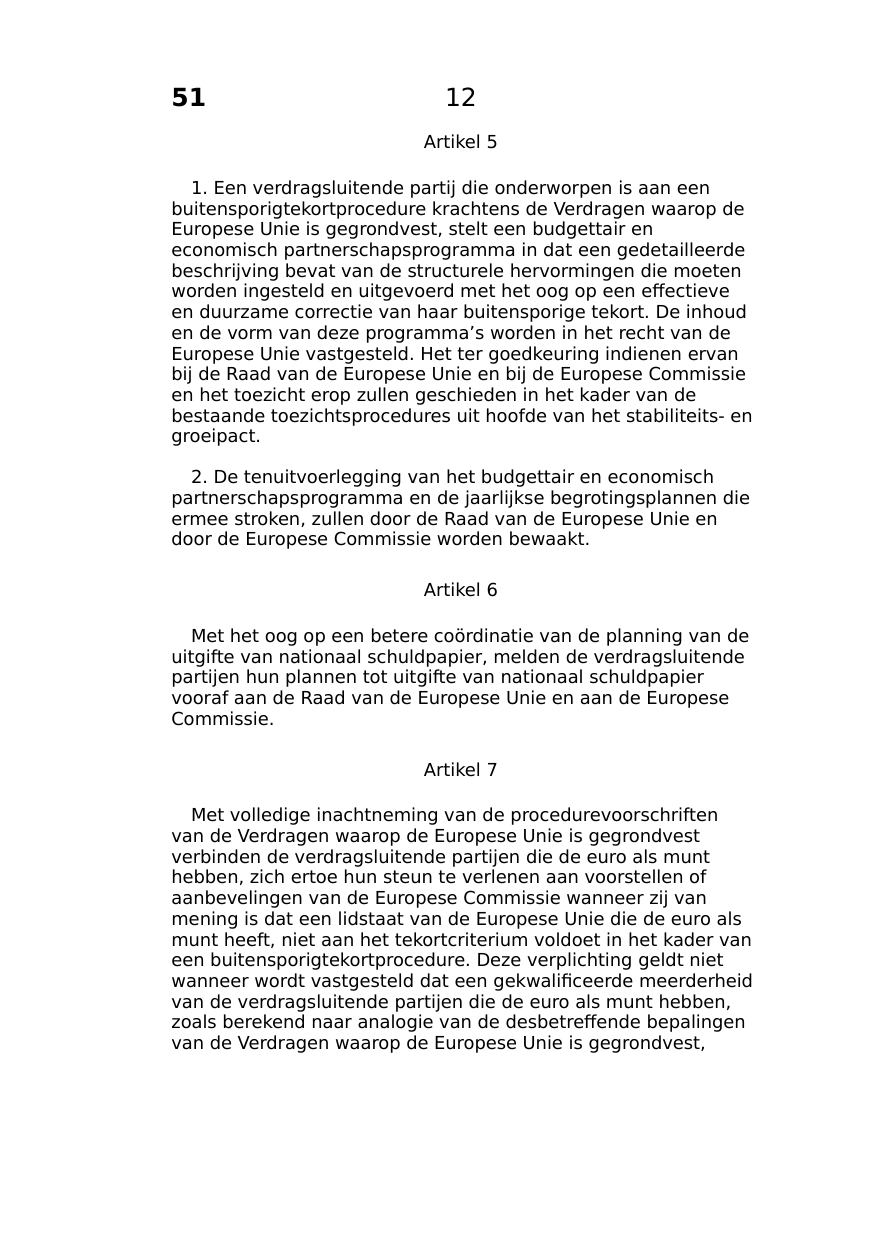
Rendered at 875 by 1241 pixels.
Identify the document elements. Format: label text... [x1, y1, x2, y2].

subtitle Artikel 6 [171, 580, 756, 601]
text 2. De tenuitvoerlegging van het budgettair en economisch partnerschapsprogramma en de jaarlijkse begrotingsplannen die ermee stroken, zullen door de Raad van de Europese Unie en door de Europese Commissie worden bewaakt. [171, 467, 756, 550]
text 1. Een verdragsluitende partij die onderworpen is aan een buitensporigtekortprocedure krachtens de Verdragen waarop de Europese Unie is gegrondvest, stelt een budgettair en economisch partnerschapsprogramma in dat een gedetailleerde beschrijving bevat van de structurele hervormingen die moeten worden ingesteld en uitgevoerd met het oog op een effectieve en duurzame correctie van haar buitensporige tekort. De inhoud en de vorm van deze programma’s worden in het recht van de Europese Unie vastgesteld. Het ter goedkeuring indienen ervan bij de Raad van de Europese Unie en bij de Europese Commissie en het toezicht erop zullen geschieden in het kader van de bestaande toezichtsprocedures uit hoofde van het stabiliteits- en groeipact. [171, 178, 756, 447]
text Met het oog op een betere coördinatie van de planning van de uitgifte van nationaal schuldpapier, melden de verdragsluitende partijen hun plannen tot uitgifte van nationaal schuldpapier vooraf aan de Raad van de Europese Unie en aan de Europese Commissie. [171, 626, 756, 729]
subtitle Artikel 7 [171, 759, 756, 780]
subtitle Artikel 5 [171, 132, 756, 153]
text Met volledige inachtneming van de procedurevoorschriften van de Verdragen waarop de Europese Unie is gegrondvest verbinden de verdragsluitende partijen die de euro als munt hebben, zich ertoe hun steun te verlenen aan voorstellen of aanbevelingen van de Europese Commissie wanneer zij van mening is dat een lidstaat van de Europese Unie die de euro als munt heeft, niet aan het tekortcriterium voldoet in het kader van een buitensporigtekortprocedure. Deze verplichting geldt niet wanneer wordt vastgesteld dat een gekwalificeerde meerderheid van de verdragsluitende partijen die de euro als munt hebben, zoals berekend naar analogie van de desbetreffende bepalingen van de Verdragen waarop de Europese Unie is gegrondvest, [171, 805, 756, 1054]
